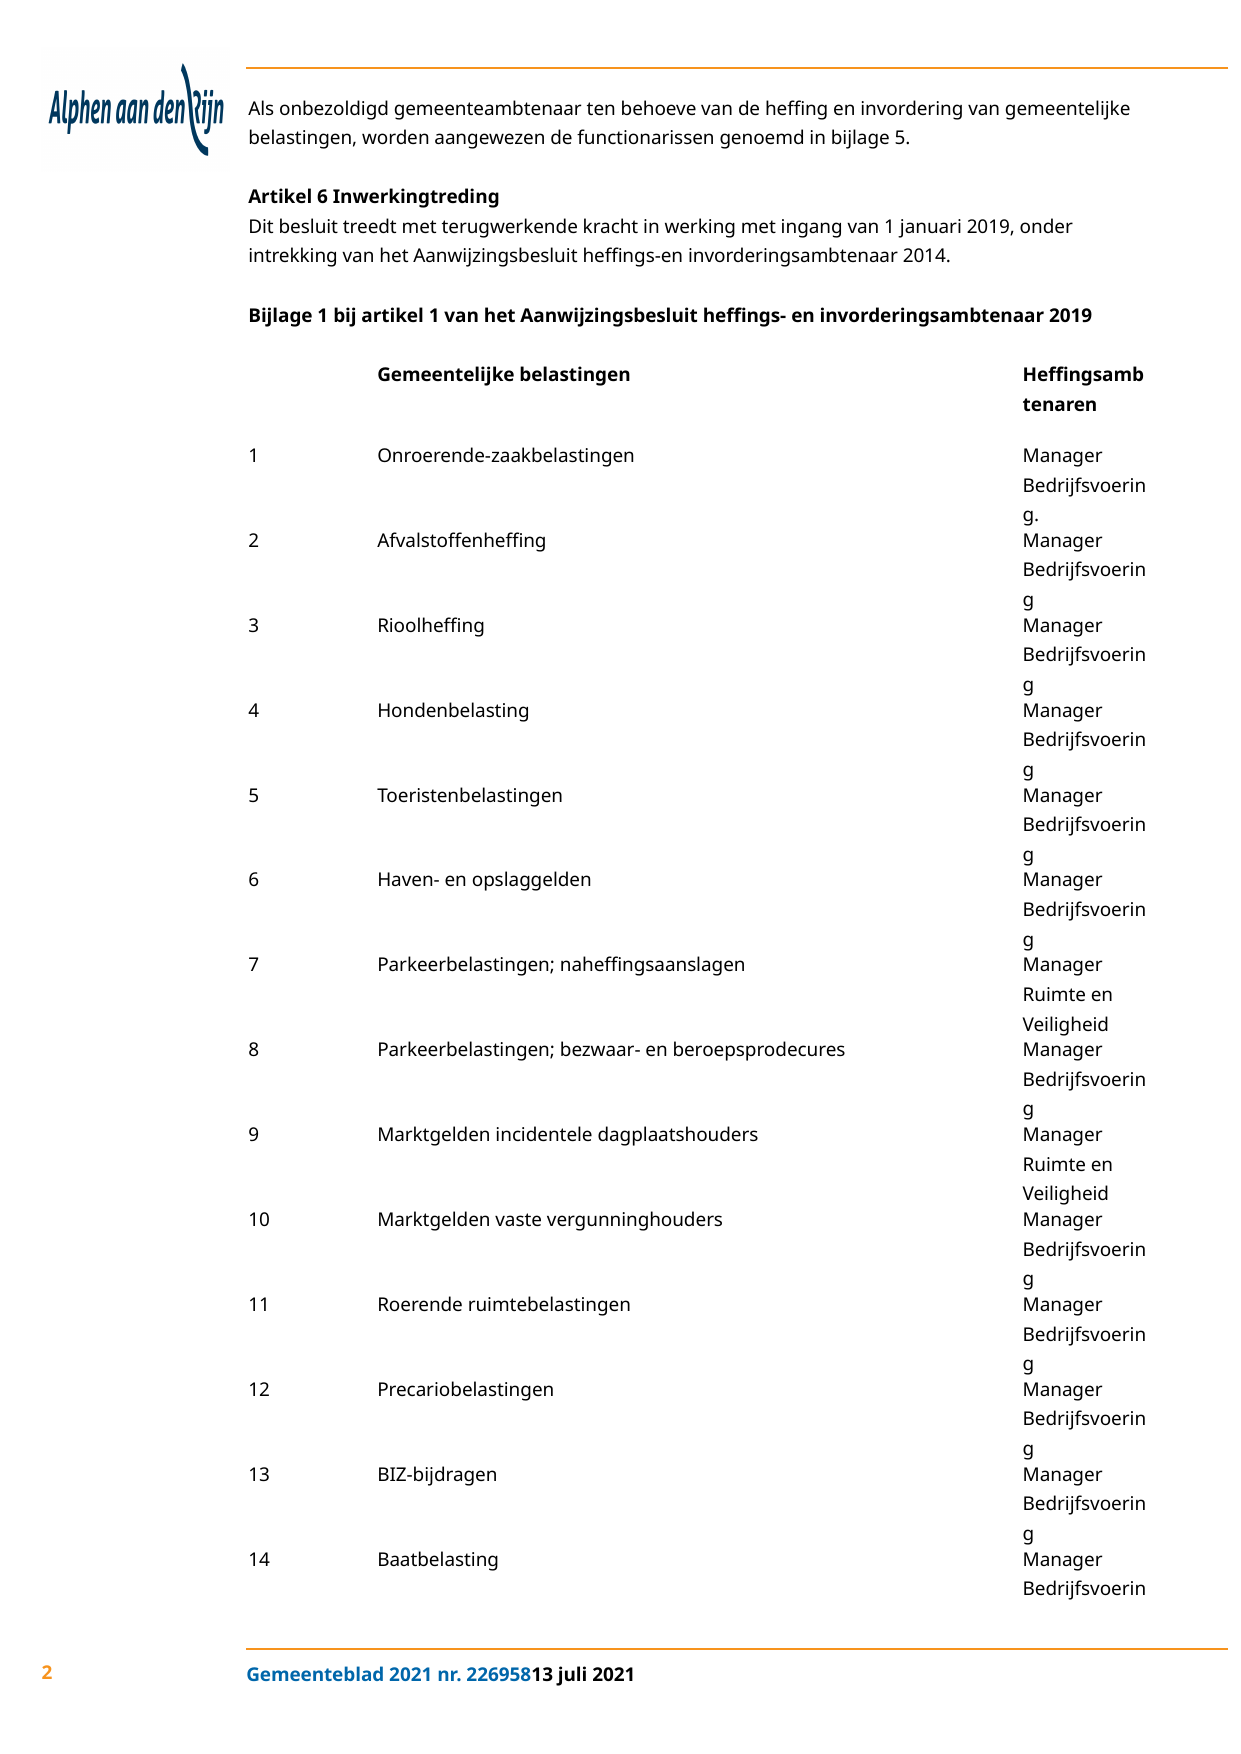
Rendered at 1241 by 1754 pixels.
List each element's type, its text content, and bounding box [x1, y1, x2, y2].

table_cell Manager Bedrijfsvoering. [1023, 442, 1152, 527]
table_cell [764, 867, 893, 952]
table_cell [894, 782, 1022, 867]
table_cell BIZ-bijdragen [377, 1461, 635, 1546]
table_cell Manager Ruimte en Veiligheid [1023, 952, 1152, 1036]
table_cell [894, 612, 1022, 697]
table_cell Baatbelasting [377, 1546, 635, 1601]
table_cell [377, 416, 506, 442]
table_cell [635, 1546, 764, 1601]
table_cell 8 [248, 1036, 377, 1121]
table_cell [248, 416, 377, 442]
table_cell [894, 952, 1022, 1036]
table_header [248, 361, 377, 416]
table_cell 11 [248, 1291, 377, 1376]
table_cell Manager Bedrijfsvoering [1023, 867, 1152, 952]
table_cell [635, 527, 764, 612]
table_cell Manager Bedrijfsvoering [1023, 612, 1152, 697]
table_cell Marktgelden vaste vergunninghouders [377, 1206, 893, 1291]
table_cell Manager Bedrijfsvoering [1023, 1376, 1152, 1461]
table_cell [506, 416, 635, 442]
table_cell Manager Bedrijfsvoering [1023, 1206, 1152, 1291]
table_cell [894, 1546, 1022, 1601]
table_cell 14 [248, 1546, 377, 1601]
table_cell [894, 442, 1022, 527]
table_cell 9 [248, 1121, 377, 1206]
table_cell [635, 1376, 764, 1461]
table_cell [764, 416, 893, 442]
table_cell Toeristenbelastingen [377, 782, 635, 867]
table_cell [894, 1291, 1022, 1376]
table_cell [764, 442, 893, 527]
table_cell Parkeerbelastingen; naheffingsaanslagen [377, 952, 893, 1036]
table_cell Parkeerbelastingen; bezwaar- en beroepsprodecures [377, 1036, 1022, 1121]
text Dit besluit treedt met terugwerkende kracht in werking met ingang van 1 januari 2019, onder intrekking van het Aanwijzingsbesluit heffings-en invorderingsambtenaar 2014. [248, 213, 1152, 268]
table_cell Manager Bedrijfsvoering [1023, 527, 1152, 612]
table_cell [764, 527, 893, 612]
table_cell [894, 1376, 1022, 1461]
table_cell [764, 1546, 893, 1601]
table_cell [635, 612, 764, 697]
table_cell 4 [248, 697, 377, 782]
table_cell [894, 1461, 1022, 1546]
table_cell Manager Bedrijfsvoerin [1023, 1546, 1152, 1601]
table_cell Manager Bedrijfsvoering [1023, 782, 1152, 867]
table_cell Precariobelastingen [377, 1376, 635, 1461]
text Artikel 6 Inwerkingtreding [248, 183, 1152, 209]
table_cell 10 [248, 1206, 377, 1291]
table_cell Manager Bedrijfsvoering [1023, 1461, 1152, 1546]
table_cell [764, 782, 893, 867]
table_header Gemeentelijke belastingen [377, 361, 764, 416]
table_cell [894, 1206, 1022, 1291]
table_cell Onroerende-zaakbelastingen [377, 442, 764, 527]
table_cell 3 [248, 612, 377, 697]
table_cell 1 [248, 442, 377, 527]
picture [41, 47, 231, 172]
table_cell [894, 697, 1022, 782]
table_cell [764, 1461, 893, 1546]
table_cell 7 [248, 952, 377, 1036]
table_cell [1023, 416, 1152, 442]
table_cell [635, 697, 764, 782]
table_cell Haven- en opslaggelden [377, 867, 764, 952]
table_cell 12 [248, 1376, 377, 1461]
table_cell Afvalstoffenheffing [377, 527, 635, 612]
table_header [894, 361, 1022, 416]
table_header [764, 361, 893, 416]
table_cell Roerende ruimtebelastingen [377, 1291, 764, 1376]
table_cell [635, 782, 764, 867]
table_cell 5 [248, 782, 377, 867]
text Bijlage 1 bij artikel 1 van het Aanwijzingsbesluit heffings- en invorderingsambtenaar 2019 [248, 302, 1152, 328]
table_cell [764, 1291, 893, 1376]
text Als onbezoldigd gemeenteambtenaar ten behoeve van de heffing en invordering van gemeentelijke belastingen, worden aangewezen de functionarissen genoemd in bijlage 5. [248, 95, 1152, 150]
table_cell Manager Bedrijfsvoering [1023, 697, 1152, 782]
table_cell [894, 527, 1022, 612]
table_cell [764, 697, 893, 782]
table_cell 2 [248, 527, 377, 612]
table_cell Marktgelden incidentele dagplaatshouders [377, 1121, 893, 1206]
table_cell [894, 1121, 1022, 1206]
table_cell Manager Bedrijfsvoering [1023, 1036, 1152, 1121]
table_header Heffingsambtenaren [1023, 361, 1152, 416]
table_cell Manager Ruimte en Veiligheid [1023, 1121, 1152, 1206]
table_cell Manager Bedrijfsvoering [1023, 1291, 1152, 1376]
table_cell [764, 612, 893, 697]
table_cell 6 [248, 867, 377, 952]
table_cell [635, 416, 764, 442]
table_cell [764, 1376, 893, 1461]
table_cell [635, 1461, 764, 1546]
table_cell Hondenbelasting [377, 697, 635, 782]
table_cell Rioolheffing [377, 612, 635, 697]
table_cell 13 [248, 1461, 377, 1546]
table_cell [894, 416, 1022, 442]
table_cell [894, 867, 1022, 952]
